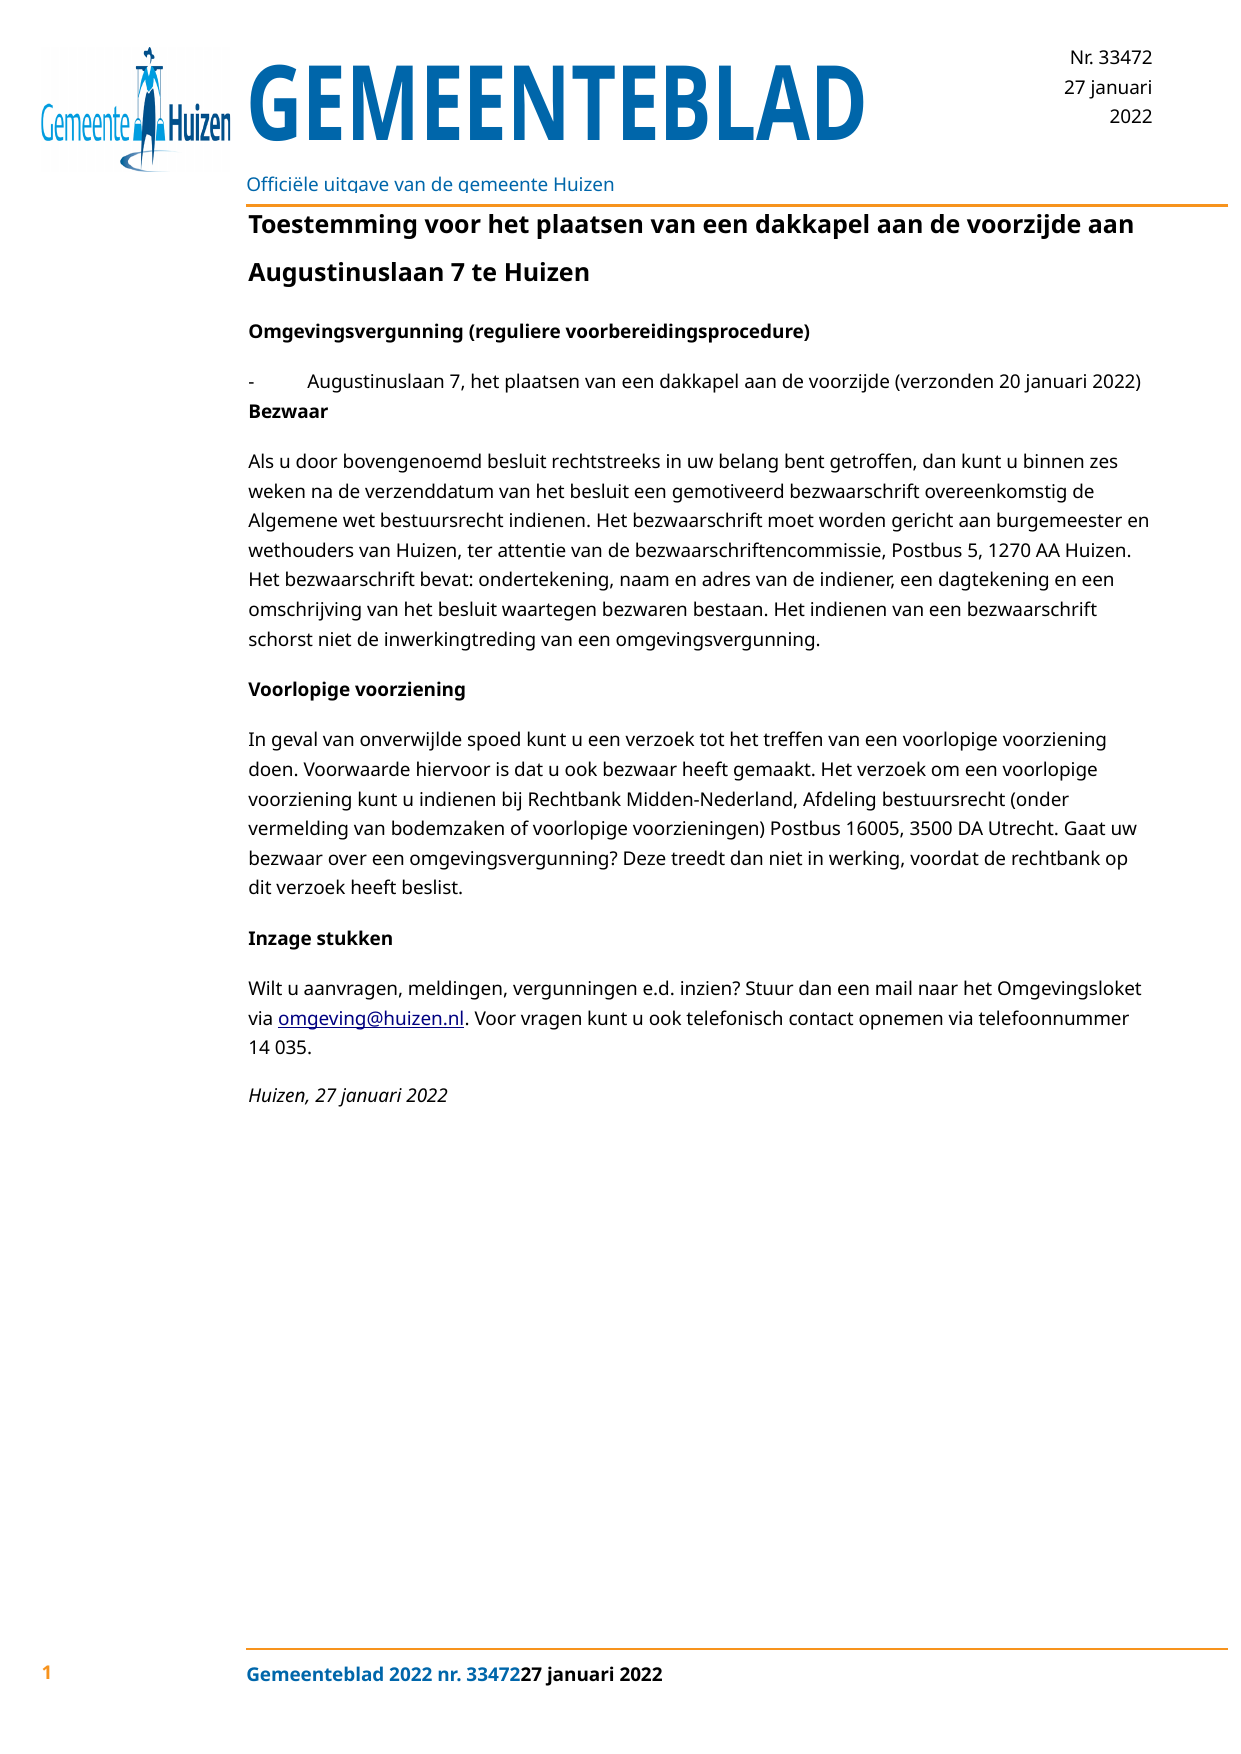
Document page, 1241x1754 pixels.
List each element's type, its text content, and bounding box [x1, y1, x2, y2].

text Voorlopige voorziening [248, 676, 1152, 702]
picture [41, 47, 231, 172]
text Als u door bovengenoemd besluit rechtstreeks in uw belang bent getroffen, dan kunt u binnen zes weken na de verzenddatum van het besluit een gemotiveerd bezwaarschrift overeenkomstig de Algemene wet bestuursrecht indienen. Het bezwaarschrift moet worden gericht aan burgemeester en wethouders van Huizen, ter attentie van de bezwaarschriftencommissie, Postbus 5, 1270 AA Huizen. Het bezwaarschrift bevat: ondertekening, naam en adres van de indiener, een dagtekening en een omschrijving van het besluit waartegen bezwaren bestaan. Het indienen van een bezwaarschrift schorst niet de inwerkingtreding van een omgevingsvergunning. [248, 448, 1152, 652]
text Inzage stukken [248, 925, 1152, 951]
text Wilt u aanvragen, meldingen, vergunningen e.d. inzien? Stuur dan een mail naar het Omgevingsloket via omgeving@huizen.nl. Voor vragen kunt u ook telefonisch contact opnemen via telefoonnummer 14 035. [248, 975, 1152, 1060]
text Bezwaar [248, 398, 1152, 424]
text In geval van onverwijlde spoed kunt u een verzoek tot het treffen van een voorlopige voorziening doen. Voorwaarde hiervoor is dat u ook bezwaar heeft gemaakt. Het verzoek om een voorlopige voorziening kunt u indienen bij Rechtbank Midden-Nederland, Afdeling bestuursrecht (onder vermelding van bodemzaken of voorlopige voorzieningen) Postbus 16005, 3500 DA Utrecht. Gaat uw bezwaar over een omgevingsvergunning? Deze treedt dan niet in werking, voordat de rechtbank op dit verzoek heeft beslist. [248, 727, 1152, 900]
text Omgevingsvergunning (reguliere voorbereidingsprocedure) [248, 318, 1152, 344]
list Augustinuslaan 7, het plaatsen van een dakkapel aan de voorzijde (verzonden 20 januari 2022) [248, 368, 1152, 394]
text Huizen, 27 januari 2022 [248, 1082, 1152, 1108]
text Toestemming voor het plaatsen van een dakkapel aan de voorzijde aan Augustinuslaan 7 te Huizen [248, 207, 1152, 288]
